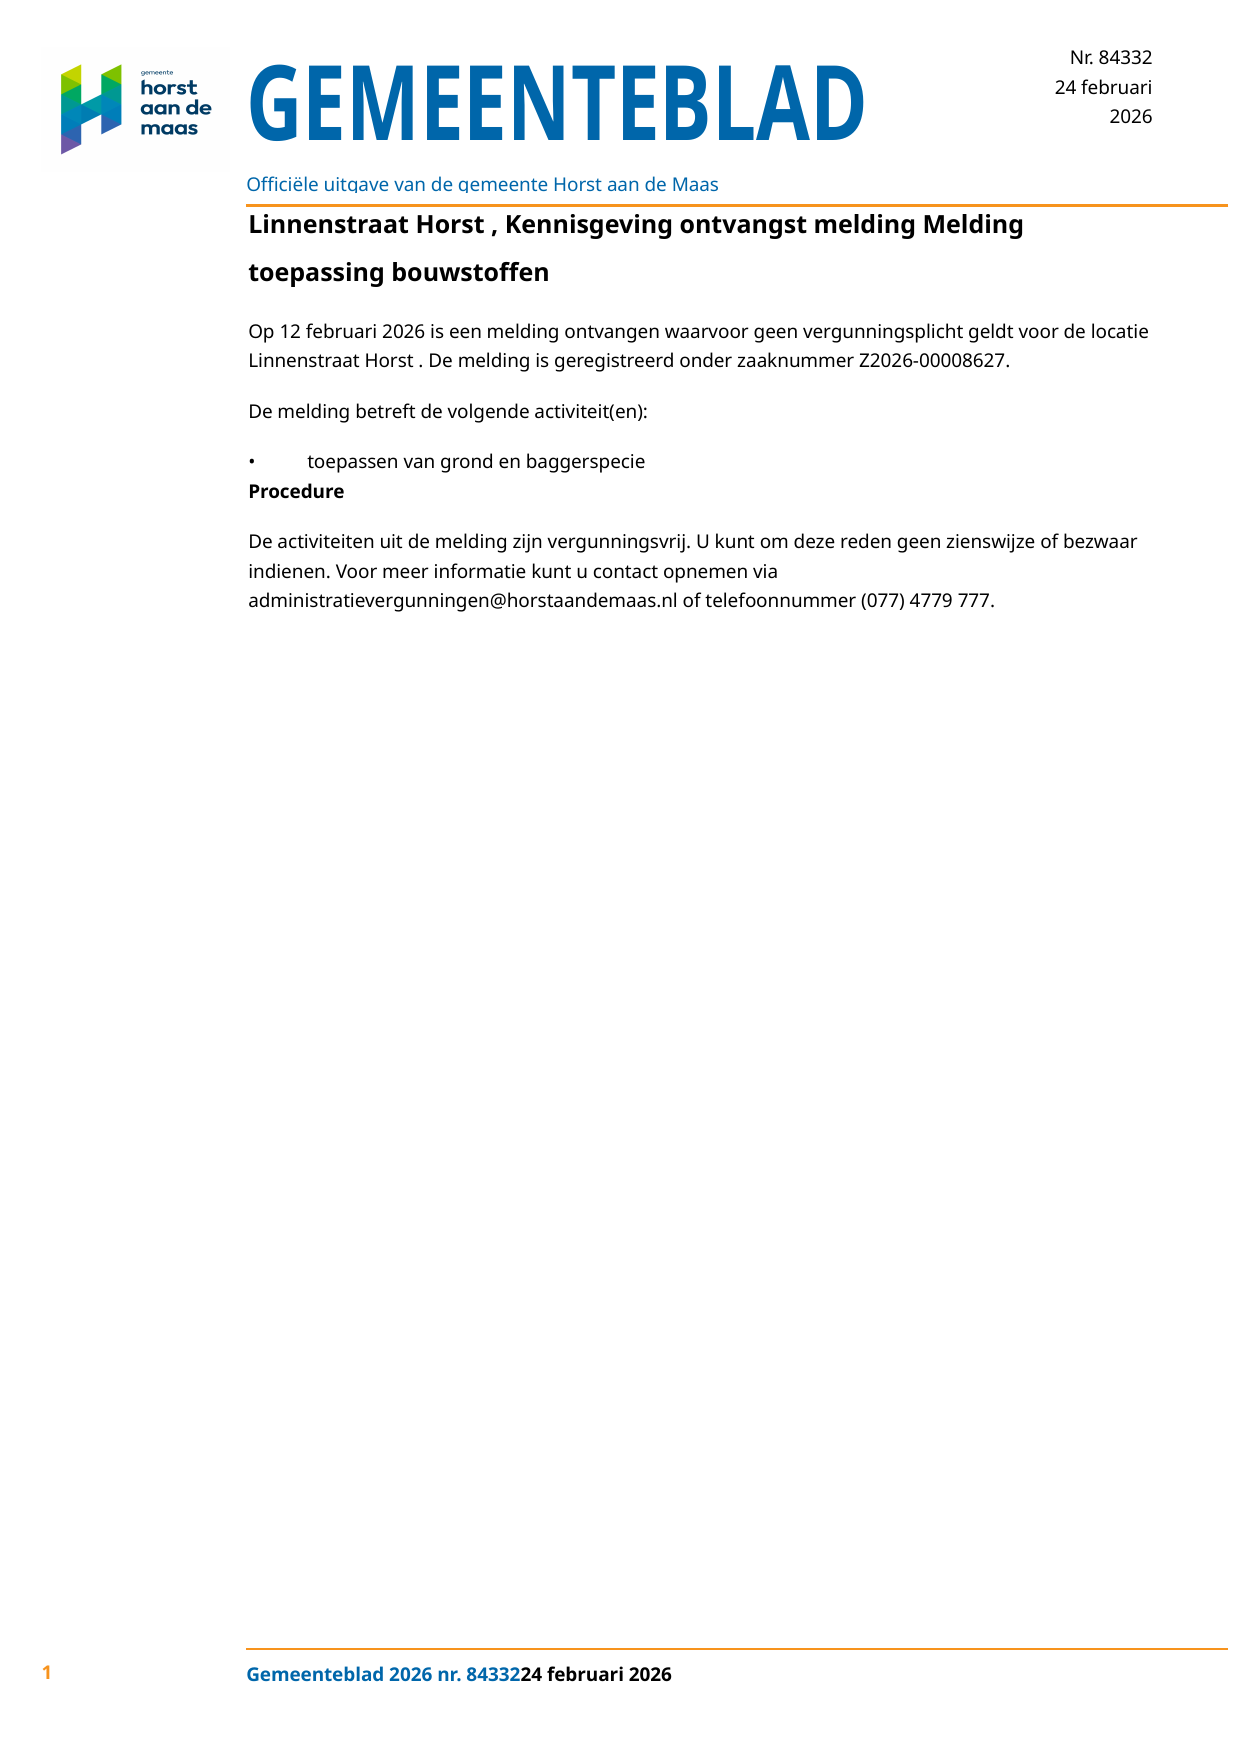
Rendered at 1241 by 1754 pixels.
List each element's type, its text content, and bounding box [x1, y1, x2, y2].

list toepassen van grond en baggerspecie [248, 448, 1152, 474]
text Procedure [248, 478, 1152, 504]
picture [41, 47, 231, 172]
text Op 12 februari 2026 is een melding ontvangen waarvoor geen vergunningsplicht geldt voor de locatie Linnenstraat Horst . De melding is geregistreerd onder zaaknummer Z2026-00008627. [248, 318, 1152, 373]
text De activiteiten uit de melding zijn vergunningsvrij. U kunt om deze reden geen zienswijze of bezwaar indienen. Voor meer informatie kunt u contact opnemen via administratievergunningen@horstaandemaas.nl of telefoonnummer (077) 4779 777. [248, 528, 1152, 613]
text De melding betreft de volgende activiteit(en): [248, 398, 1152, 424]
text Linnenstraat Horst , Kennisgeving ontvangst melding Melding toepassing bouwstoffen [248, 207, 1152, 288]
